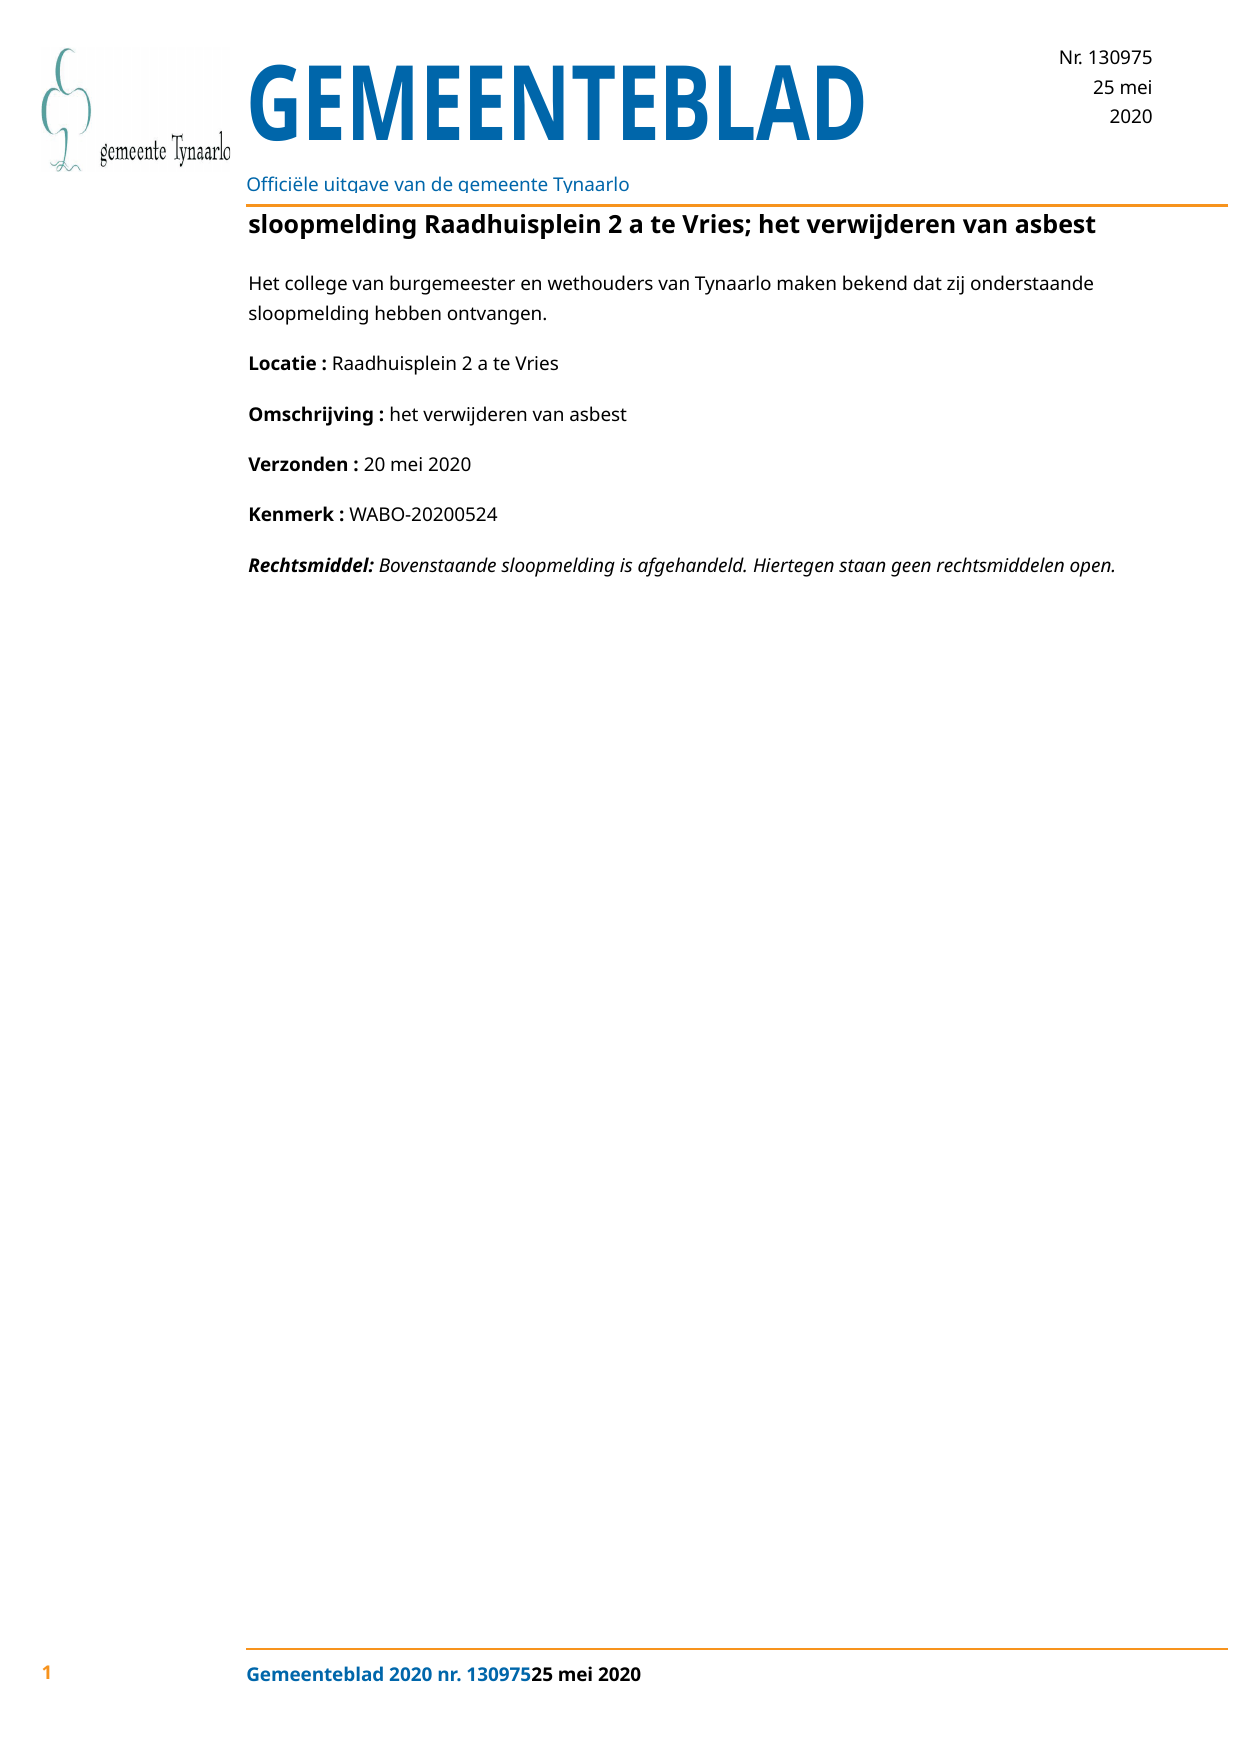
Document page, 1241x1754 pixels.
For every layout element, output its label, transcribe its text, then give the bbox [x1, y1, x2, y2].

text Het college van burgemeester en wethouders van Tynaarlo maken bekend dat zij onderstaande sloopmelding hebben ontvangen. [248, 270, 1152, 326]
text Verzonden : 20 mei 2020 [248, 451, 1152, 477]
picture [41, 47, 231, 172]
text Locatie : Raadhuisplein 2 a te Vries [248, 350, 1152, 376]
text sloopmelding Raadhuisplein 2 a te Vries; het verwijderen van asbest [248, 207, 1152, 241]
text Rechtsmiddel: Bovenstaande sloopmelding is afgehandeld. Hiertegen staan geen rechtsmiddelen open. [248, 552, 1152, 578]
text Omschrijving : het verwijderen van asbest [248, 401, 1152, 426]
text Kenmerk : WABO-20200524 [248, 502, 1152, 527]
